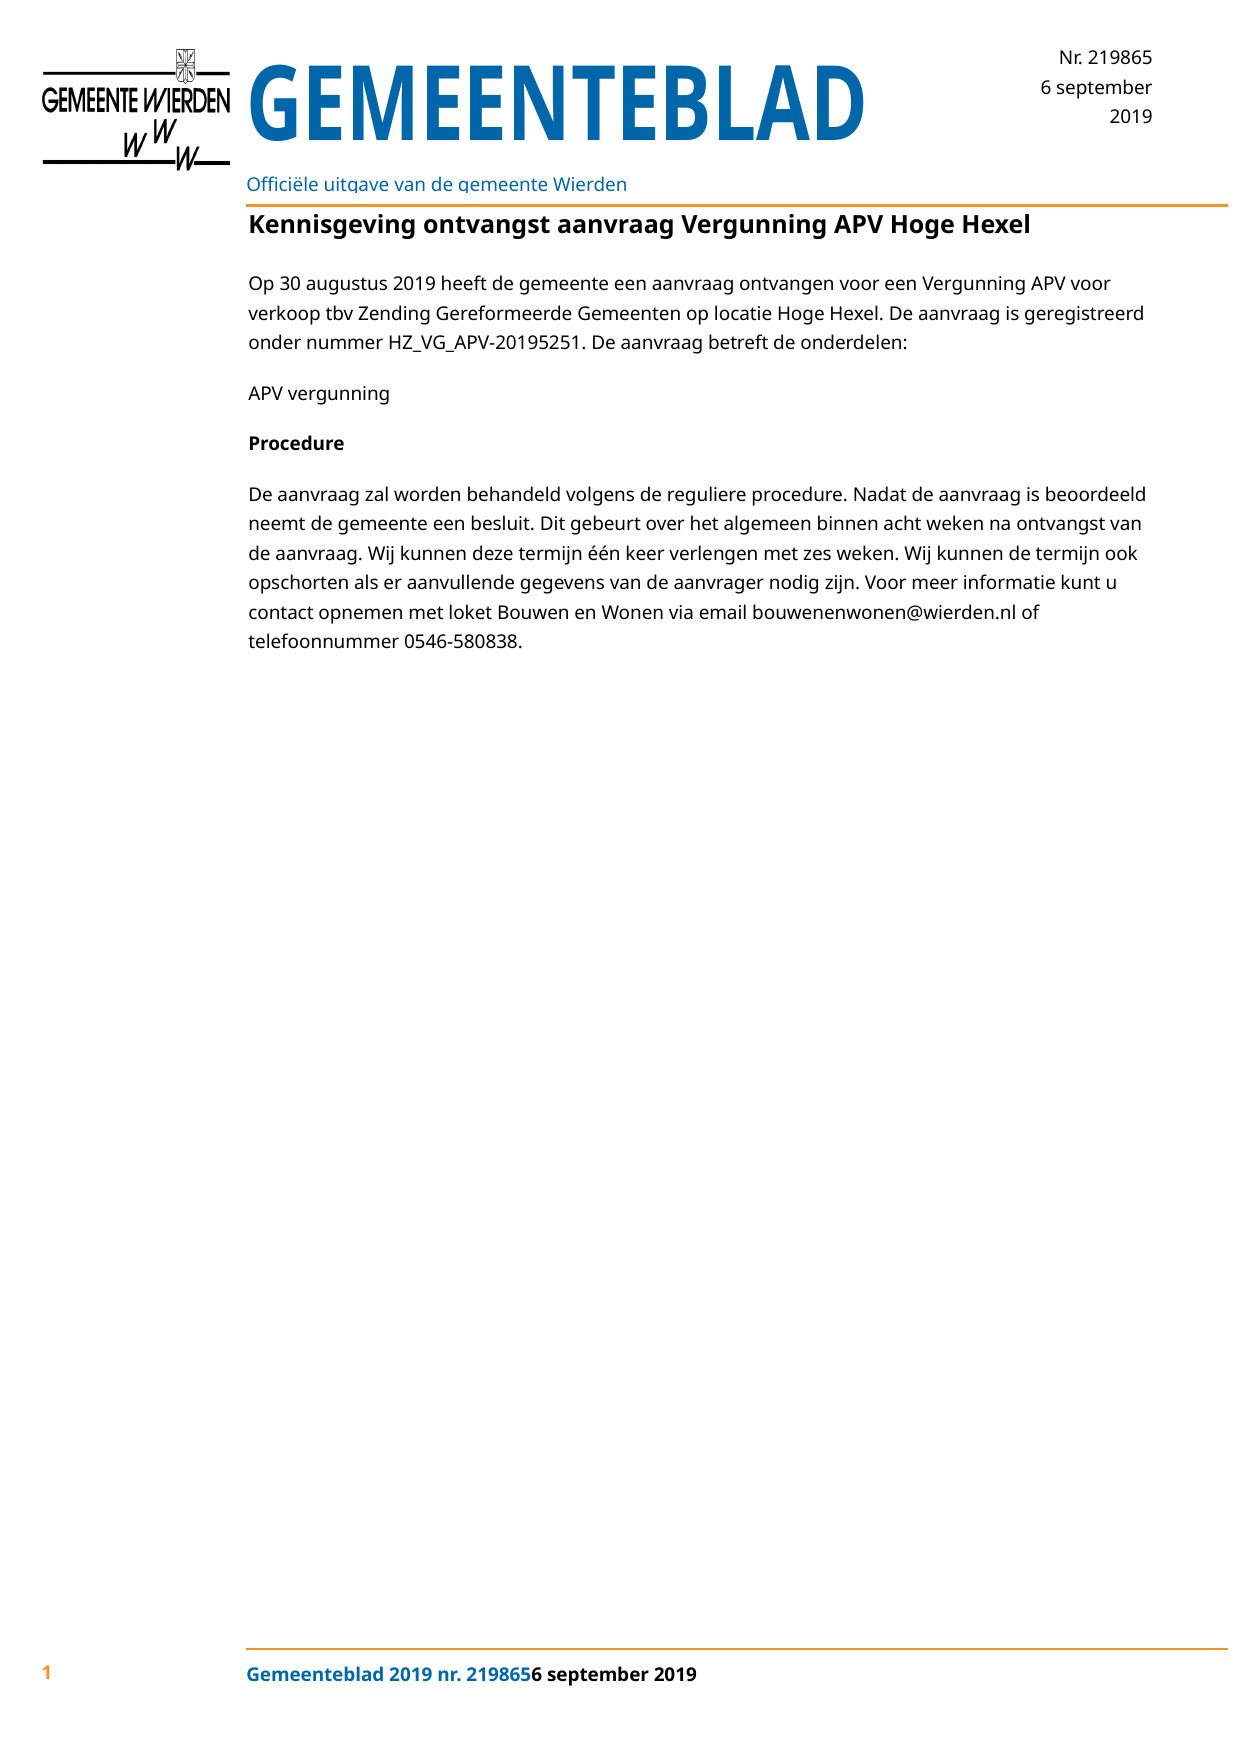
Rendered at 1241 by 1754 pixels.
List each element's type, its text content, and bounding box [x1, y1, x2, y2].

text Procedure [248, 430, 1152, 456]
text Op 30 augustus 2019 heeft de gemeente een aanvraag ontvangen voor een Vergunning APV voor verkoop tbv Zending Gereformeerde Gemeenten op locatie Hoge Hexel. De aanvraag is geregistreerd onder nummer HZ_VG_APV-20195251. De aanvraag betreft de onderdelen: [248, 270, 1152, 355]
picture [41, 47, 231, 172]
text APV vergunning [248, 380, 1152, 406]
text De aanvraag zal worden behandeld volgens de reguliere procedure. Nadat de aanvraag is beoordeeld neemt de gemeente een besluit. Dit gebeurt over het algemeen binnen acht weken na ontvangst van de aanvraag. Wij kunnen deze termijn één keer verlengen met zes weken. Wij kunnen de termijn ook opschorten als er aanvullende gegevens van de aanvrager nodig zijn. Voor meer informatie kunt u contact opnemen met loket Bouwen en Wonen via email bouwenenwonen@wierden.nl of telefoonnummer 0546-580838. [248, 481, 1152, 654]
text Kennisgeving ontvangst aanvraag Vergunning APV Hoge Hexel [248, 207, 1152, 241]
